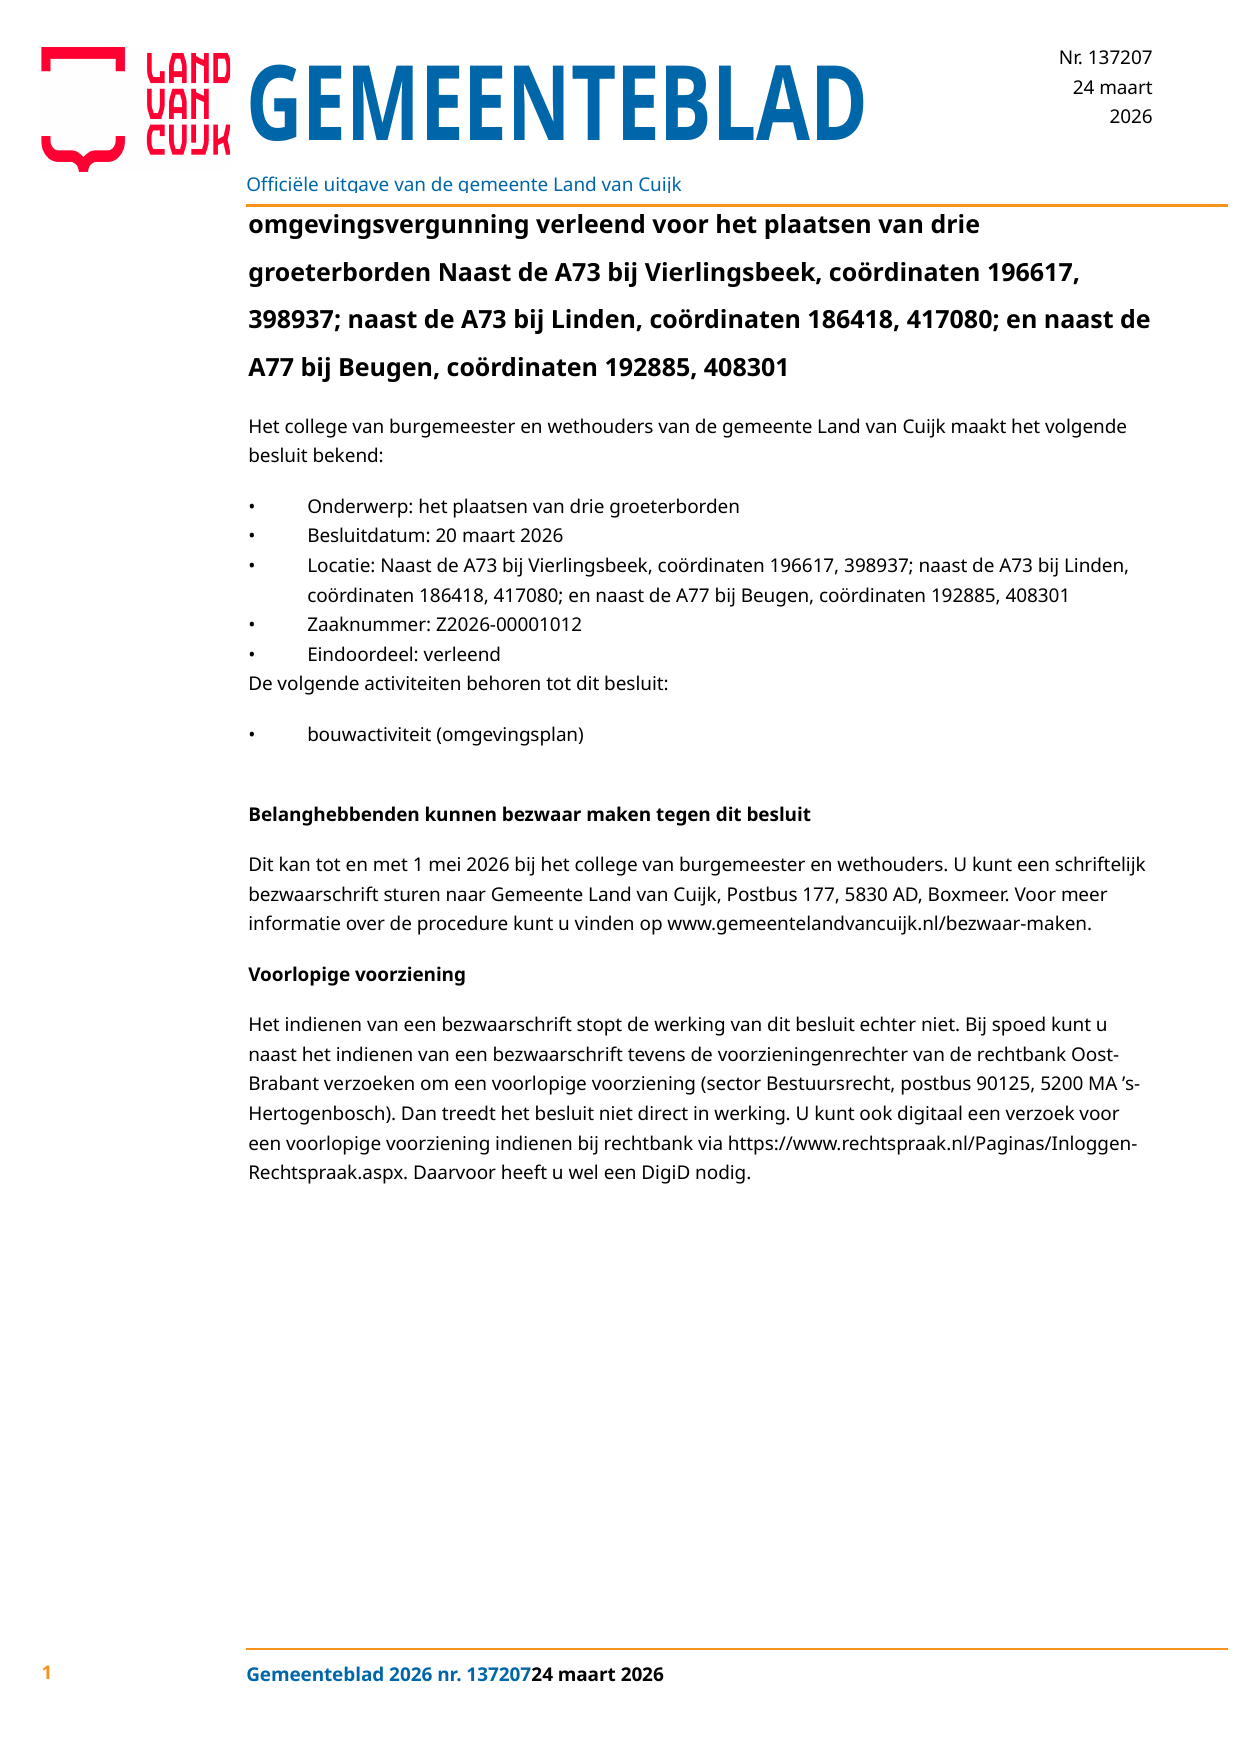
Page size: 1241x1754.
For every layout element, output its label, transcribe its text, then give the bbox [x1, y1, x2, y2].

list bouwactiviteit (omgevingsplan) [248, 721, 1152, 747]
text Voorlopige voorziening [248, 961, 1152, 987]
list Onderwerp: het plaatsen van drie groeterborden [248, 493, 1152, 519]
text omgevingsvergunning verleend voor het plaatsen van drie groeterborden Naast de A73 bij Vierlingsbeek, coördinaten 196617, 398937; naast de A73 bij Linden, coördinaten 186418, 417080; en naast de A77 bij Beugen, coördinaten 192885, 408301 [248, 207, 1152, 384]
list Besluitdatum: 20 maart 2026 [248, 523, 1152, 548]
picture [41, 47, 231, 172]
text Het college van burgemeester en wethouders van de gemeente Land van Cuijk maakt het volgende besluit bekend: [248, 413, 1152, 468]
list Zaaknummer: Z2026-00001012 [248, 611, 1152, 637]
text Dit kan tot en met 1 mei 2026 bij het college van burgemeester en wethouders. U kunt een schriftelijk bezwaarschrift sturen naar Gemeente Land van Cuijk, Postbus 177, 5830 AD, Boxmeer. Voor meer informatie over de procedure kunt u vinden op www.gemeentelandvancuijk.nl/bezwaar-maken. [248, 851, 1152, 936]
text Het indienen van een bezwaarschrift stopt de werking van dit besluit echter niet. Bij spoed kunt u naast het indienen van een bezwaarschrift tevens de voorzieningenrechter van de rechtbank Oost-Brabant verzoeken om een voorlopige voorziening (sector Bestuursrecht, postbus 90125, 5200 MA ’s-Hertogenbosch). Dan treedt het besluit niet direct in werking. U kunt ook digitaal een verzoek voor een voorlopige voorziening indienen bij rechtbank via https://www.rechtspraak.nl/Paginas/Inloggen-Rechtspraak.aspx. Daarvoor heeft u wel een DigiD nodig. [248, 1011, 1152, 1185]
text Belanghebbenden kunnen bezwaar maken tegen dit besluit [248, 801, 1152, 827]
text De volgende activiteiten behoren tot dit besluit: [248, 671, 1152, 696]
list Locatie: Naast de A73 bij Vierlingsbeek, coördinaten 196617, 398937; naast de A73 bij Linden, coördinaten 186418, 417080; en naast de A77 bij Beugen, coördinaten 192885, 408301 [248, 552, 1152, 608]
list Eindoordeel: verleend [248, 641, 1152, 667]
